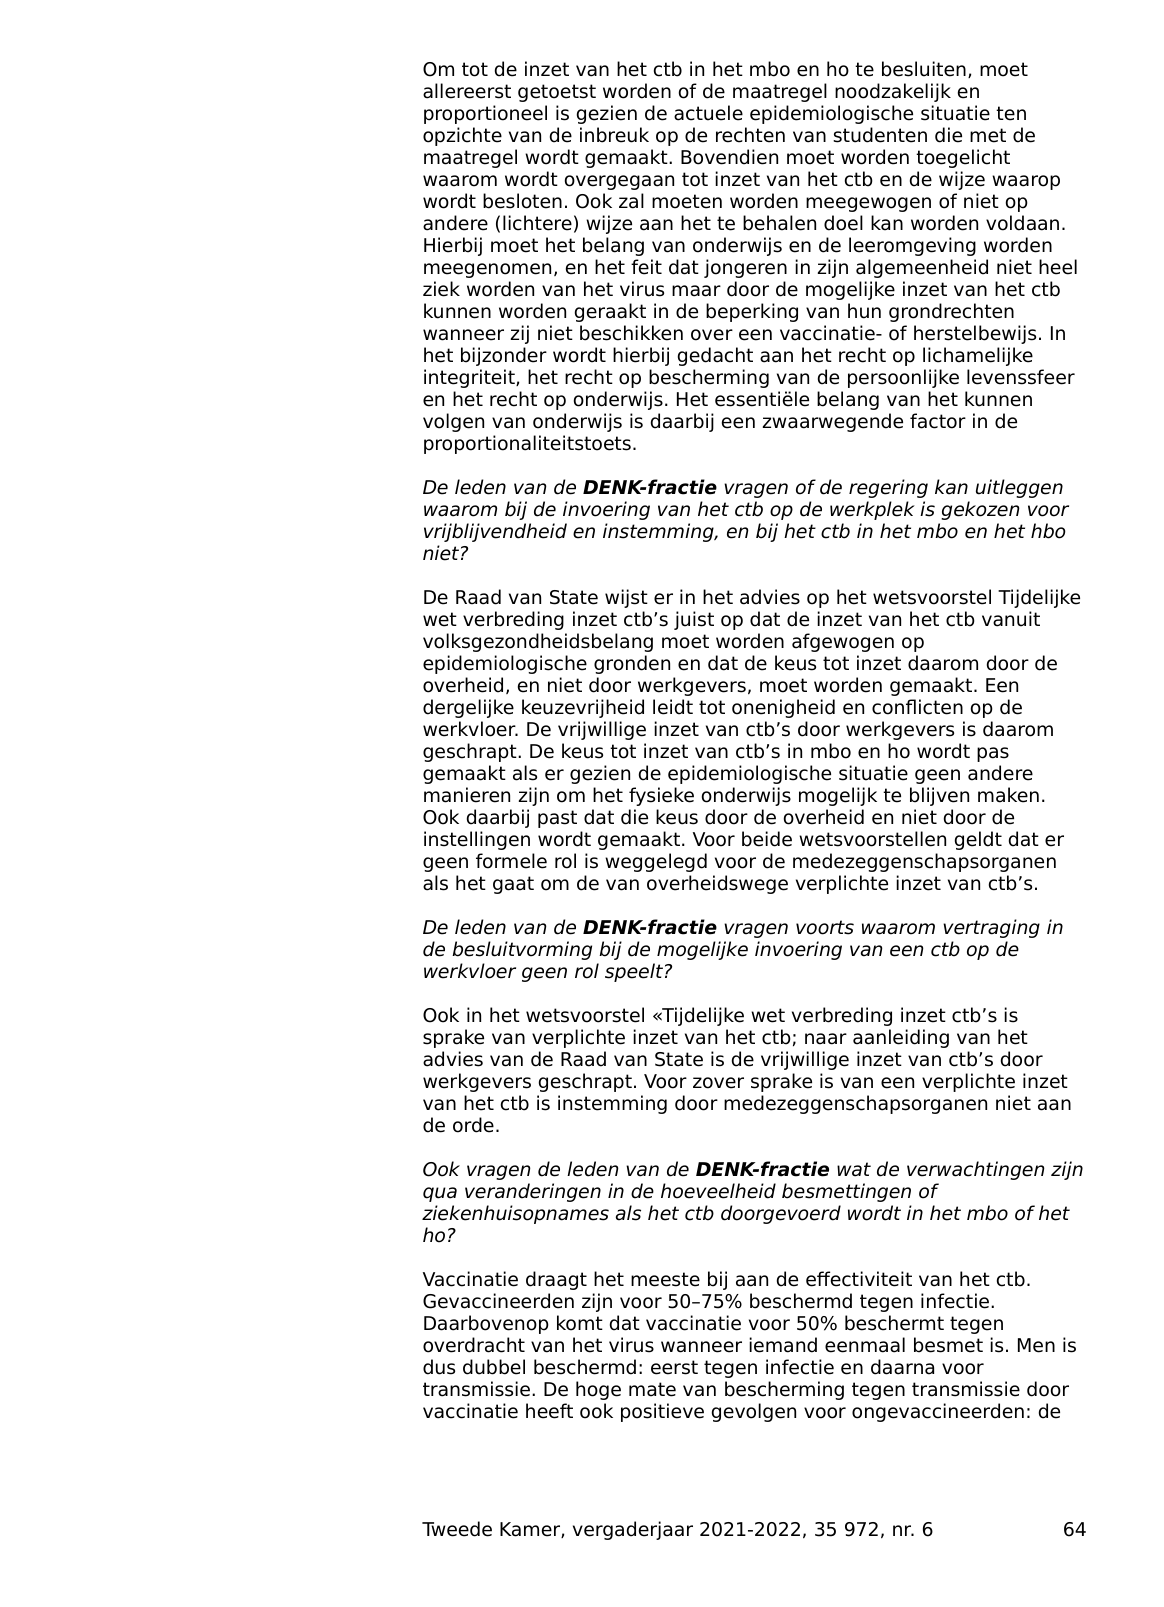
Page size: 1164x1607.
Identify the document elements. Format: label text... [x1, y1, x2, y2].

text Ook in het wetsvoorstel «Tijdelijke wet verbreding inzet ctb’s is sprake van verplichte inzet van het ctb; naar aanleiding van het advies van de Raad van State is de vrijwillige inzet van ctb’s door werkgevers geschrapt. Voor zover sprake is van een verplichte inzet van het ctb is instemming door medezeggenschapsorganen niet aan de orde. [422, 1005, 1087, 1137]
text De leden van de DENK-fractie vragen of de regering kan uitleggen waarom bij de invoering van het ctb op de werkplek is gekozen voor vrijblijvendheid en instemming, en bij het ctb in het mbo en het hbo niet? [422, 477, 1087, 565]
text De Raad van State wijst er in het advies op het wetsvoorstel Tijdelijke wet verbreding inzet ctb’s juist op dat de inzet van het ctb vanuit volksgezondheidsbelang moet worden afgewogen op epidemiologische gronden en dat de keus tot inzet daarom door de overheid, en niet door werkgevers, moet worden gemaakt. Een dergelijke keuzevrijheid leidt tot onenigheid en conflicten op de werkvloer. De vrijwillige inzet van ctb’s door werkgevers is daarom geschrapt. De keus tot inzet van ctb’s in mbo en ho wordt pas gemaakt als er gezien de epidemiologische situatie geen andere manieren zijn om het fysieke onderwijs mogelijk te blijven maken. Ook daarbij past dat die keus door de overheid en niet door de instellingen wordt gemaakt. Voor beide wetsvoorstellen geldt dat er geen formele rol is weggelegd voor de medezeggenschapsorganen als het gaat om de van overheidswege verplichte inzet van ctb’s. [422, 587, 1087, 895]
text Vaccinatie draagt het meeste bij aan de effectiviteit van het ctb. Gevaccineerden zijn voor 50–75% beschermd tegen infectie. Daarbovenop komt dat vaccinatie voor 50% beschermt tegen overdracht van het virus wanneer iemand eenmaal besmet is. Men is dus dubbel beschermd: eerst tegen infectie en daarna voor transmissie. De hoge mate van bescherming tegen transmissie door vaccinatie heeft ook positieve gevolgen voor ongevaccineerden: de [422, 1269, 1087, 1423]
text De leden van de DENK-fractie vragen voorts waarom vertraging in de besluitvorming bij de mogelijke invoering van een ctb op de werkvloer geen rol speelt? [422, 917, 1087, 983]
text Om tot de inzet van het ctb in het mbo en ho te besluiten, moet allereerst getoetst worden of de maatregel noodzakelijk en proportioneel is gezien de actuele epidemiologische situatie ten opzichte van de inbreuk op de rechten van studenten die met de maatregel wordt gemaakt. Bovendien moet worden toegelicht waarom wordt overgegaan tot inzet van het ctb en de wijze waarop wordt besloten. Ook zal moeten worden meegewogen of niet op andere (lichtere) wijze aan het te behalen doel kan worden voldaan. Hierbij moet het belang van onderwijs en de leeromgeving worden meegenomen, en het feit dat jongeren in zijn algemeenheid niet heel ziek worden van het virus maar door de mogelijke inzet van het ctb kunnen worden geraakt in de beperking van hun grondrechten wanneer zij niet beschikken over een vaccinatie- of herstelbewijs. In het bijzonder wordt hierbij gedacht aan het recht op lichamelijke integriteit, het recht op bescherming van de persoonlijke levenssfeer en het recht op onderwijs. Het essentiële belang van het kunnen volgen van onderwijs is daarbij een zwaarwegende factor in de proportionaliteitstoets. [422, 59, 1087, 455]
text Ook vragen de leden van de DENK-fractie wat de verwachtingen zijn qua veranderingen in de hoeveelheid besmettingen of ziekenhuisopnames als het ctb doorgevoerd wordt in het mbo of het ho? [422, 1159, 1087, 1247]
